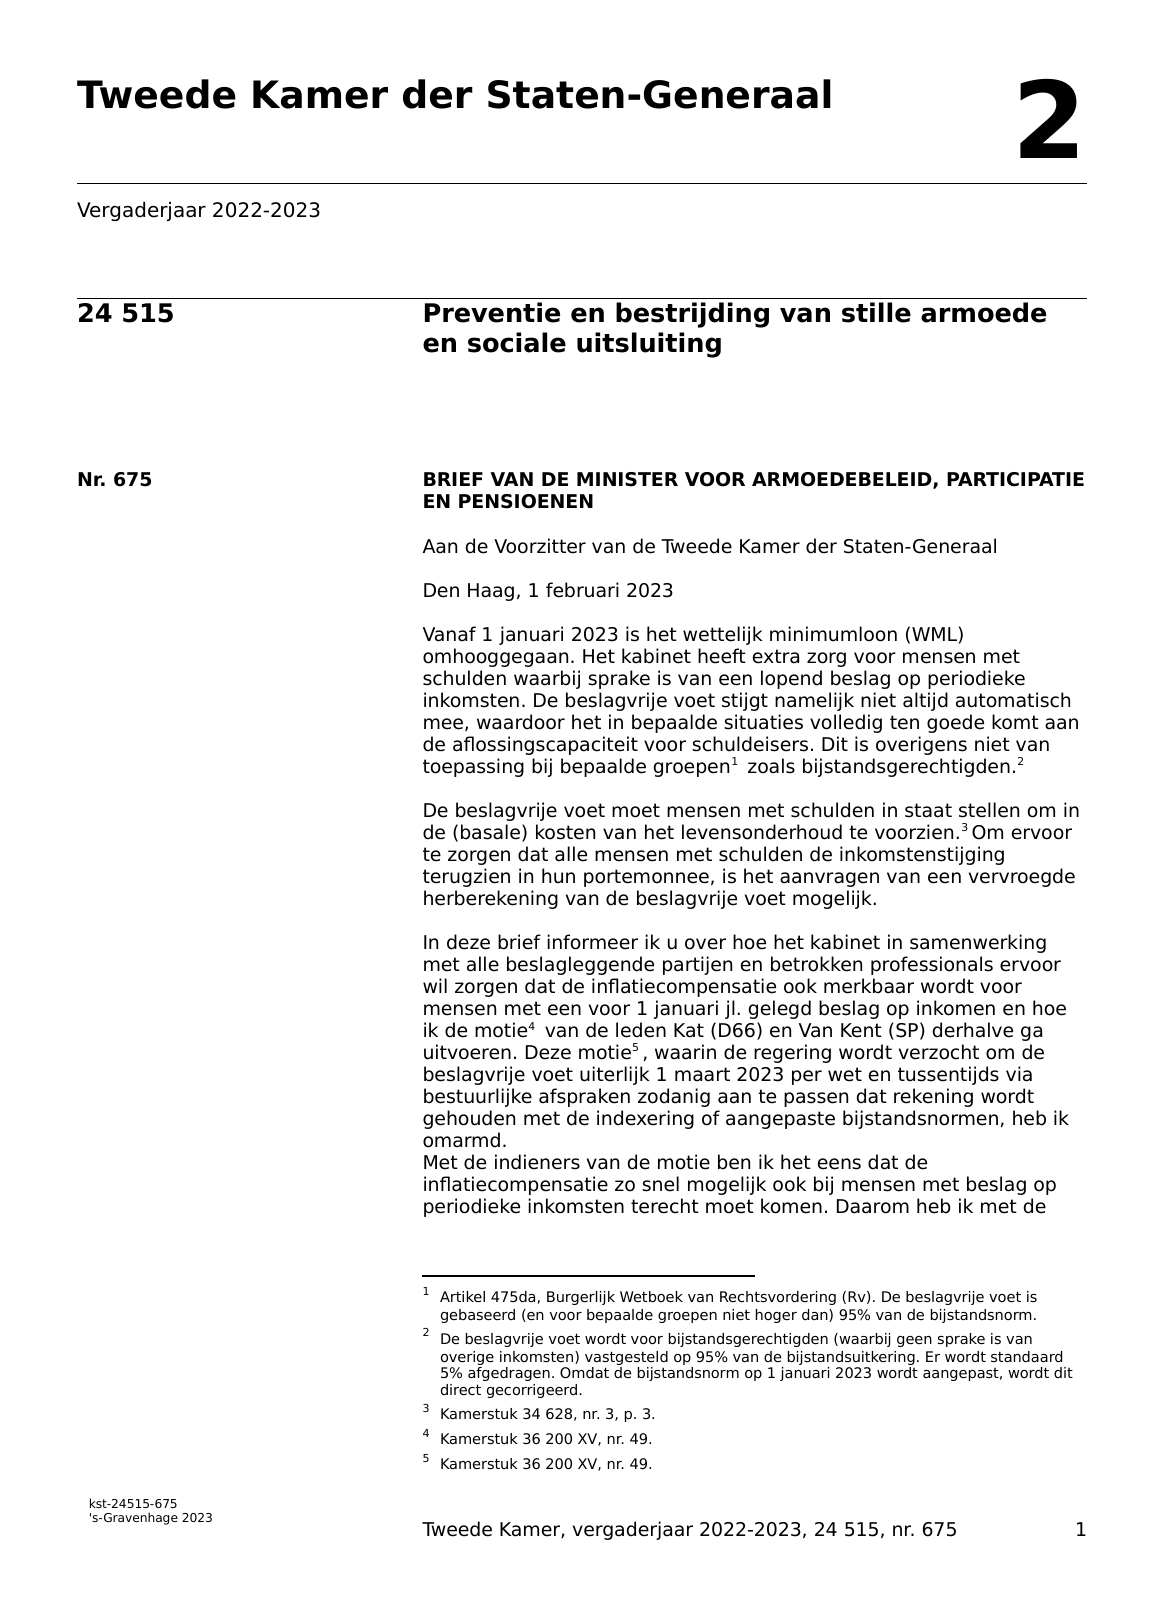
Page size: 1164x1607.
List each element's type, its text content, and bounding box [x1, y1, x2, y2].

table_cell Vergaderjaar 2022-2023 [77, 184, 1087, 298]
text Vanaf 1 januari 2023 is het wettelijk minimumloon (WML) omhooggegaan. Het kabinet heeft extra zorg voor mensen met schulden waarbij sprake is van een lopend beslag op periodieke inkomsten. De beslagvrije voet stijgt namelijk niet altijd automatisch mee, waardoor het in bepaalde situaties volledig ten goede komt aan de aflossingscapaciteit voor schuldeisers. Dit is overigens niet van toepassing bij bepaalde groepen zoals bijstandsgerechtigden. [422, 624, 1087, 778]
text kst-24515-675 [88, 1497, 323, 1511]
subtitle Nr. 675 BRIEF VAN DE MINISTER VOOR ARMOEDEBELEID, PARTICIPATIE EN PENSIOENEN [77, 469, 1087, 513]
text Kamerstuk 34 628, nr. 3, p. 3. [422, 1402, 1087, 1424]
text 's-Gravenhage 2023 [88, 1511, 323, 1525]
text De beslagvrije voet moet mensen met schulden in staat stellen om in de (basale) kosten van het levensonderhoud te voorzien.Om ervoor te zorgen dat alle mensen met schulden de inkomstenstijging terugzien in hun portemonnee, is het aanvragen van een vervroegde herberekening van de beslagvrije voet mogelijk. [422, 800, 1087, 910]
text Aan de Voorzitter van de Tweede Kamer der Staten-Generaal [422, 536, 1087, 557]
text Met de indieners van de motie ben ik het eens dat de inflatiecompensatie zo snel mogelijk ook bij mensen met beslag op periodieke inkomsten terecht moet komen. Daarom heb ik met de [422, 1152, 1087, 1218]
text Den Haag, 1 februari 2023 [422, 580, 1087, 602]
text Artikel 475da, Burgerlijk Wetboek van Rechtsvordering (Rv). De beslagvrije voet is gebaseerd (en voor bepaalde groepen niet hoger dan) 95% van de bijstandsnorm. [422, 1285, 1087, 1324]
table_header 2 [886, 59, 1087, 183]
text De beslagvrije voet wordt voor bijstandsgerechtigden (waarbij geen sprake is van overige inkomsten) vastgesteld op 95% van de bijstandsuitkering. Er wordt standaard 5% afgedragen. Omdat de bijstandsnorm op 1 januari 2023 wordt aangepast, wordt dit direct gecorrigeerd. [422, 1327, 1087, 1399]
subtitle 24 515 Preventie en bestrijding van stille armoede en sociale uitsluiting [77, 299, 1087, 358]
table_header Tweede Kamer der Staten-Generaal [77, 59, 886, 183]
text Kamerstuk 36 200 XV, nr. 49. [422, 1452, 1087, 1474]
text In deze brief informeer ik u over hoe het kabinet in samenwerking met alle beslagleggende partijen en betrokken professionals ervoor wil zorgen dat de inflatiecompensatie ook merkbaar wordt voor mensen met een voor 1 januari jl. gelegd beslag op inkomen en hoe ik de motie van de leden Kat (D66) en Van Kent (SP) derhalve ga uitvoeren. Deze motie, waarin de regering wordt verzocht om de beslagvrije voet uiterlijk 1 maart 2023 per wet en tussentijds via bestuurlijke afspraken zodanig aan te passen dat rekening wordt gehouden met de indexering of aangepaste bijstandsnormen, heb ik omarmd. [422, 932, 1087, 1152]
text Kamerstuk 36 200 XV, nr. 49. [422, 1427, 1087, 1449]
